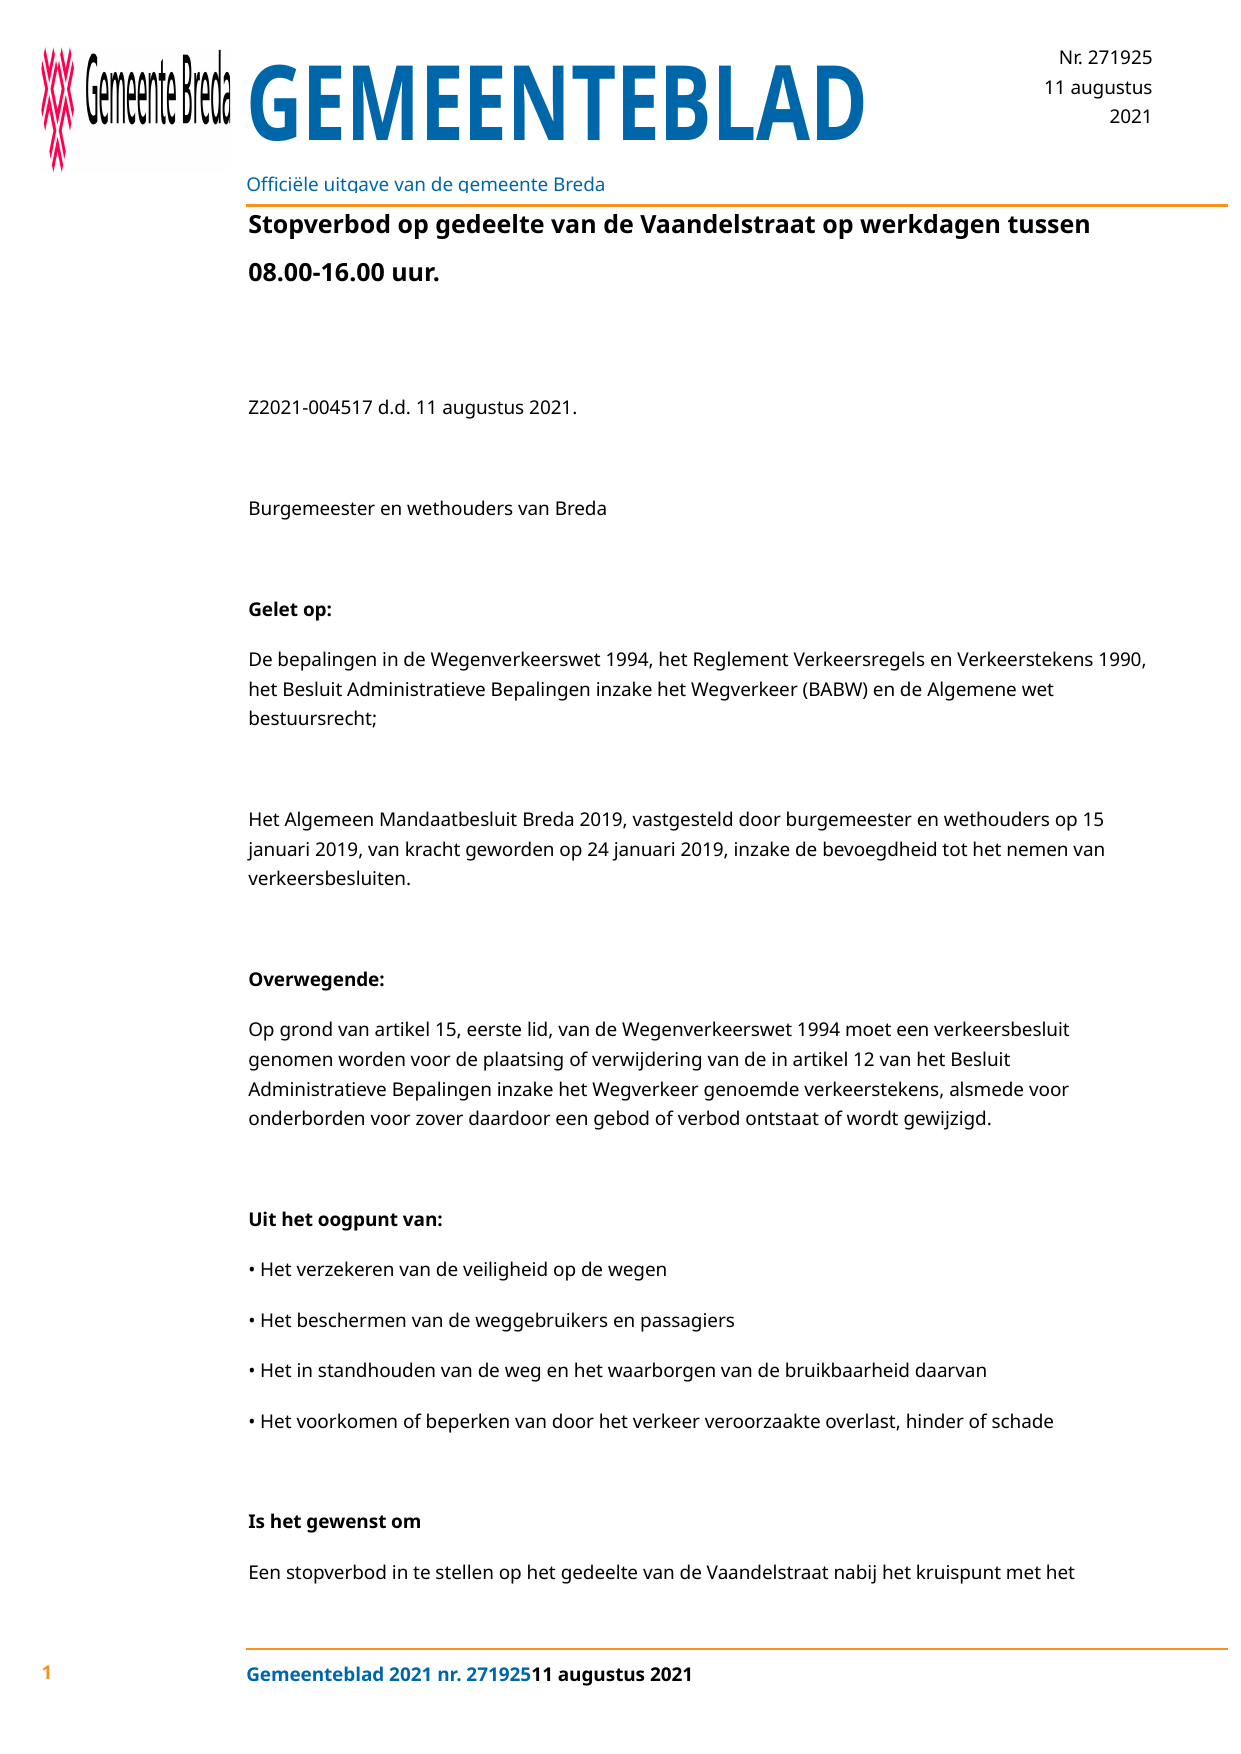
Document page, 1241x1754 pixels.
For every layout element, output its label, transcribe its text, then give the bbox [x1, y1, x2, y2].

text Op grond van artikel 15, eerste lid, van de Wegenverkeerswet 1994 moet een verkeersbesluit genomen worden voor de plaatsing of verwijdering van de in artikel 12 van het Besluit Administratieve Bepalingen inzake het Wegverkeer genoemde verkeerstekens, alsmede voor onderborden voor zover daardoor een gebod of verbod ontstaat of wordt gewijzigd. [248, 1017, 1152, 1131]
picture [41, 47, 231, 172]
text Een stopverbod in te stellen op het gedeelte van de Vaandelstraat nabij het kruispunt met het [248, 1559, 1152, 1585]
text Burgemeester en wethouders van Breda [248, 495, 1152, 521]
text Overwegende: [248, 966, 1152, 992]
text Stopverbod op gedeelte van de Vaandelstraat op werkdagen tussen 08.00-16.00 uur. [248, 207, 1152, 288]
text • Het verzekeren van de veiligheid op de wegen [248, 1257, 1152, 1282]
text De bepalingen in de Wegenverkeerswet 1994, het Reglement Verkeersregels en Verkeerstekens 1990, het Besluit Administratieve Bepalingen inzake het Wegverkeer (BABW) en de Algemene wet bestuursrecht; [248, 646, 1152, 731]
text Gelet op: [248, 596, 1152, 621]
text • Het voorkomen of beperken van door het verkeer veroorzaakte overlast, hinder of schade [248, 1408, 1152, 1433]
text Z2021-004517 d.d. 11 augustus 2021. [248, 394, 1152, 420]
text Het Algemeen Mandaatbesluit Breda 2019, vastgesteld door burgemeester en wethouders op 15 januari 2019, van kracht geworden op 24 januari 2019, inzake de bevoegdheid tot het nemen van verkeersbesluiten. [248, 806, 1152, 891]
text Uit het oogpunt van: [248, 1206, 1152, 1232]
text Is het gewenst om [248, 1509, 1152, 1534]
text • Het in standhouden van de weg en het waarborgen van de bruikbaarheid daarvan [248, 1357, 1152, 1383]
text • Het beschermen van de weggebruikers en passagiers [248, 1307, 1152, 1333]
